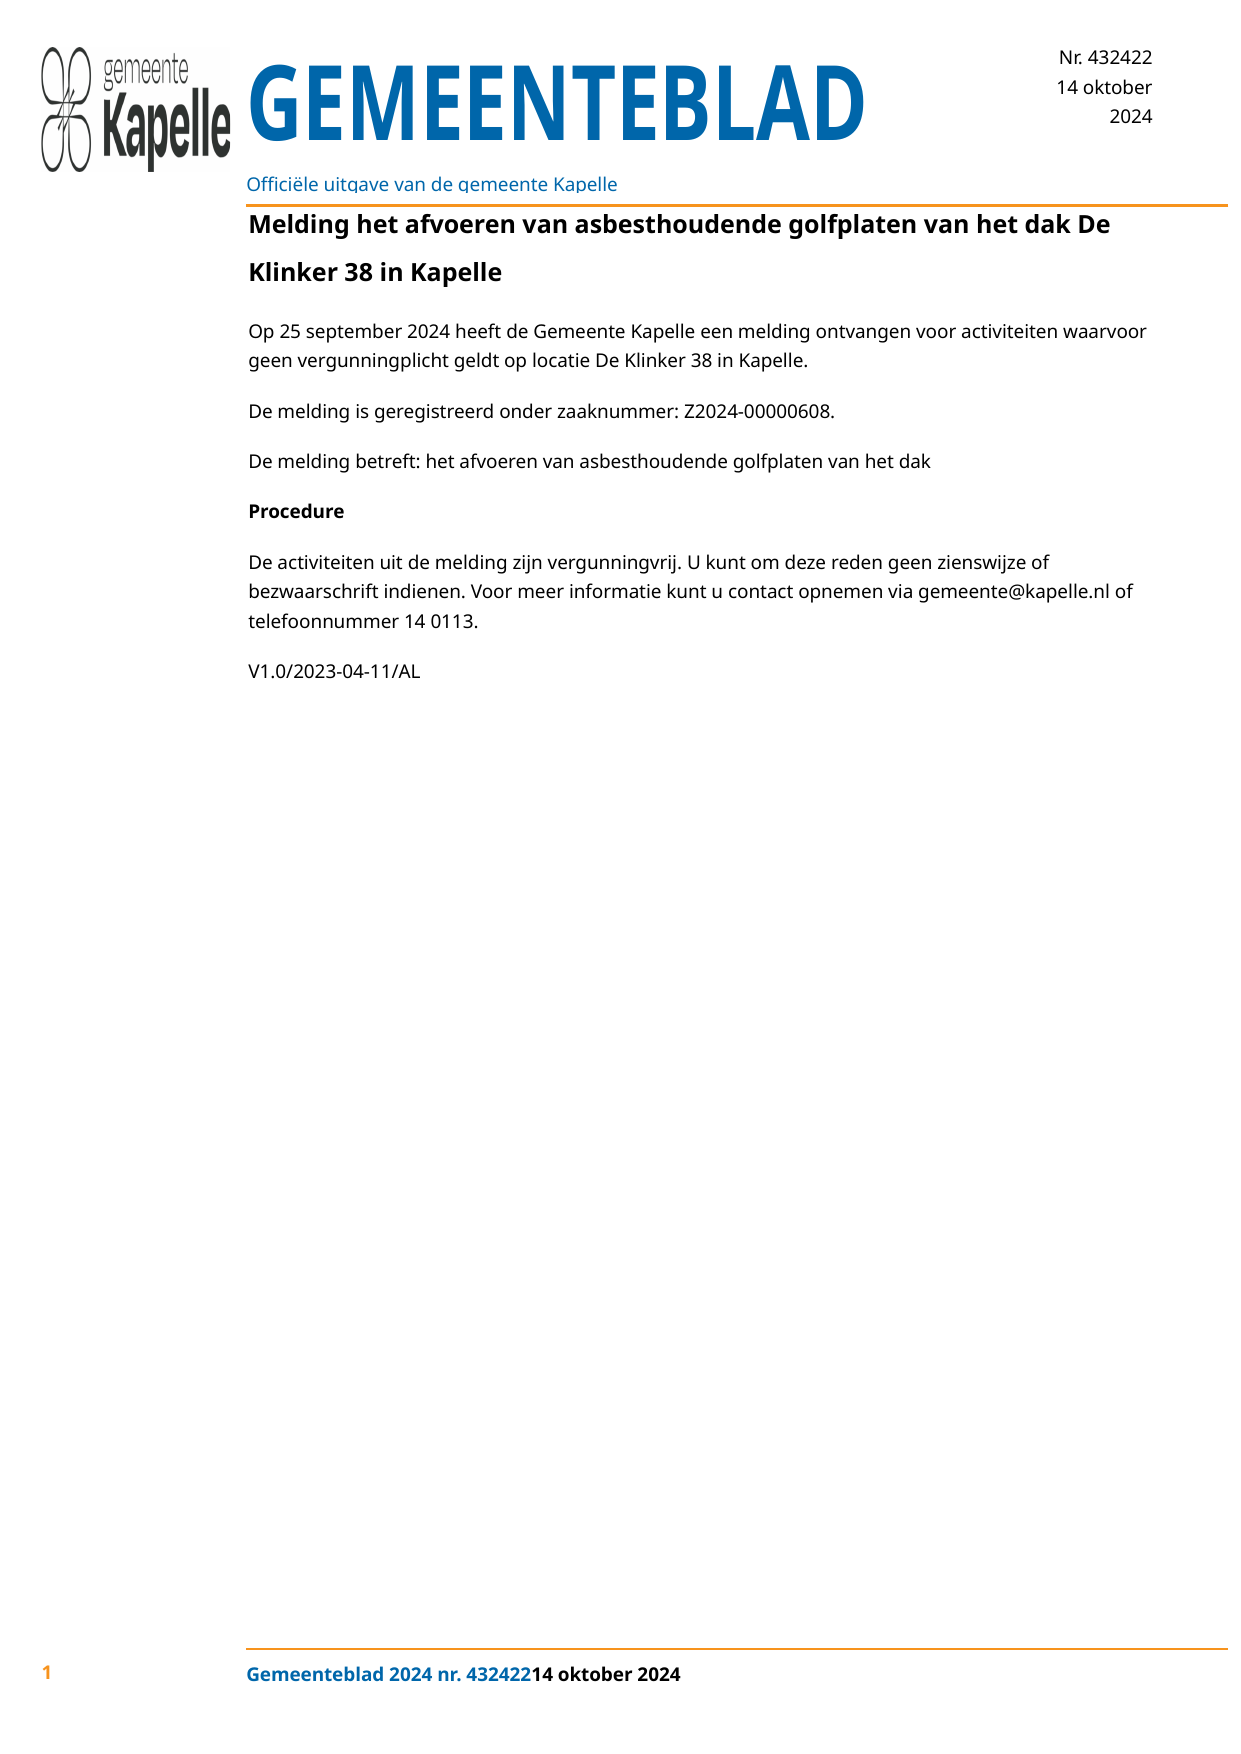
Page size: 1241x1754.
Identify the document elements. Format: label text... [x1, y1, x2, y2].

text Melding het afvoeren van asbesthoudende golfplaten van het dak De Klinker 38 in Kapelle [248, 207, 1152, 288]
text V1.0/2023-04-11/AL [248, 659, 1152, 684]
text De melding is geregistreerd onder zaaknummer: Z2024-00000608. [248, 398, 1152, 424]
text De melding betreft: het afvoeren van asbesthoudende golfplaten van het dak [248, 448, 1152, 474]
text Op 25 september 2024 heeft de Gemeente Kapelle een melding ontvangen voor activiteiten waarvoor geen vergunningplicht geldt op locatie De Klinker 38 in Kapelle. [248, 318, 1152, 373]
picture [41, 47, 231, 172]
text Procedure [248, 499, 1152, 524]
text De activiteiten uit de melding zijn vergunningvrij. U kunt om deze reden geen zienswijze of bezwaarschrift indienen. Voor meer informatie kunt u contact opnemen via gemeente@kapelle.nl of telefoonnummer 14 0113. [248, 549, 1152, 634]
